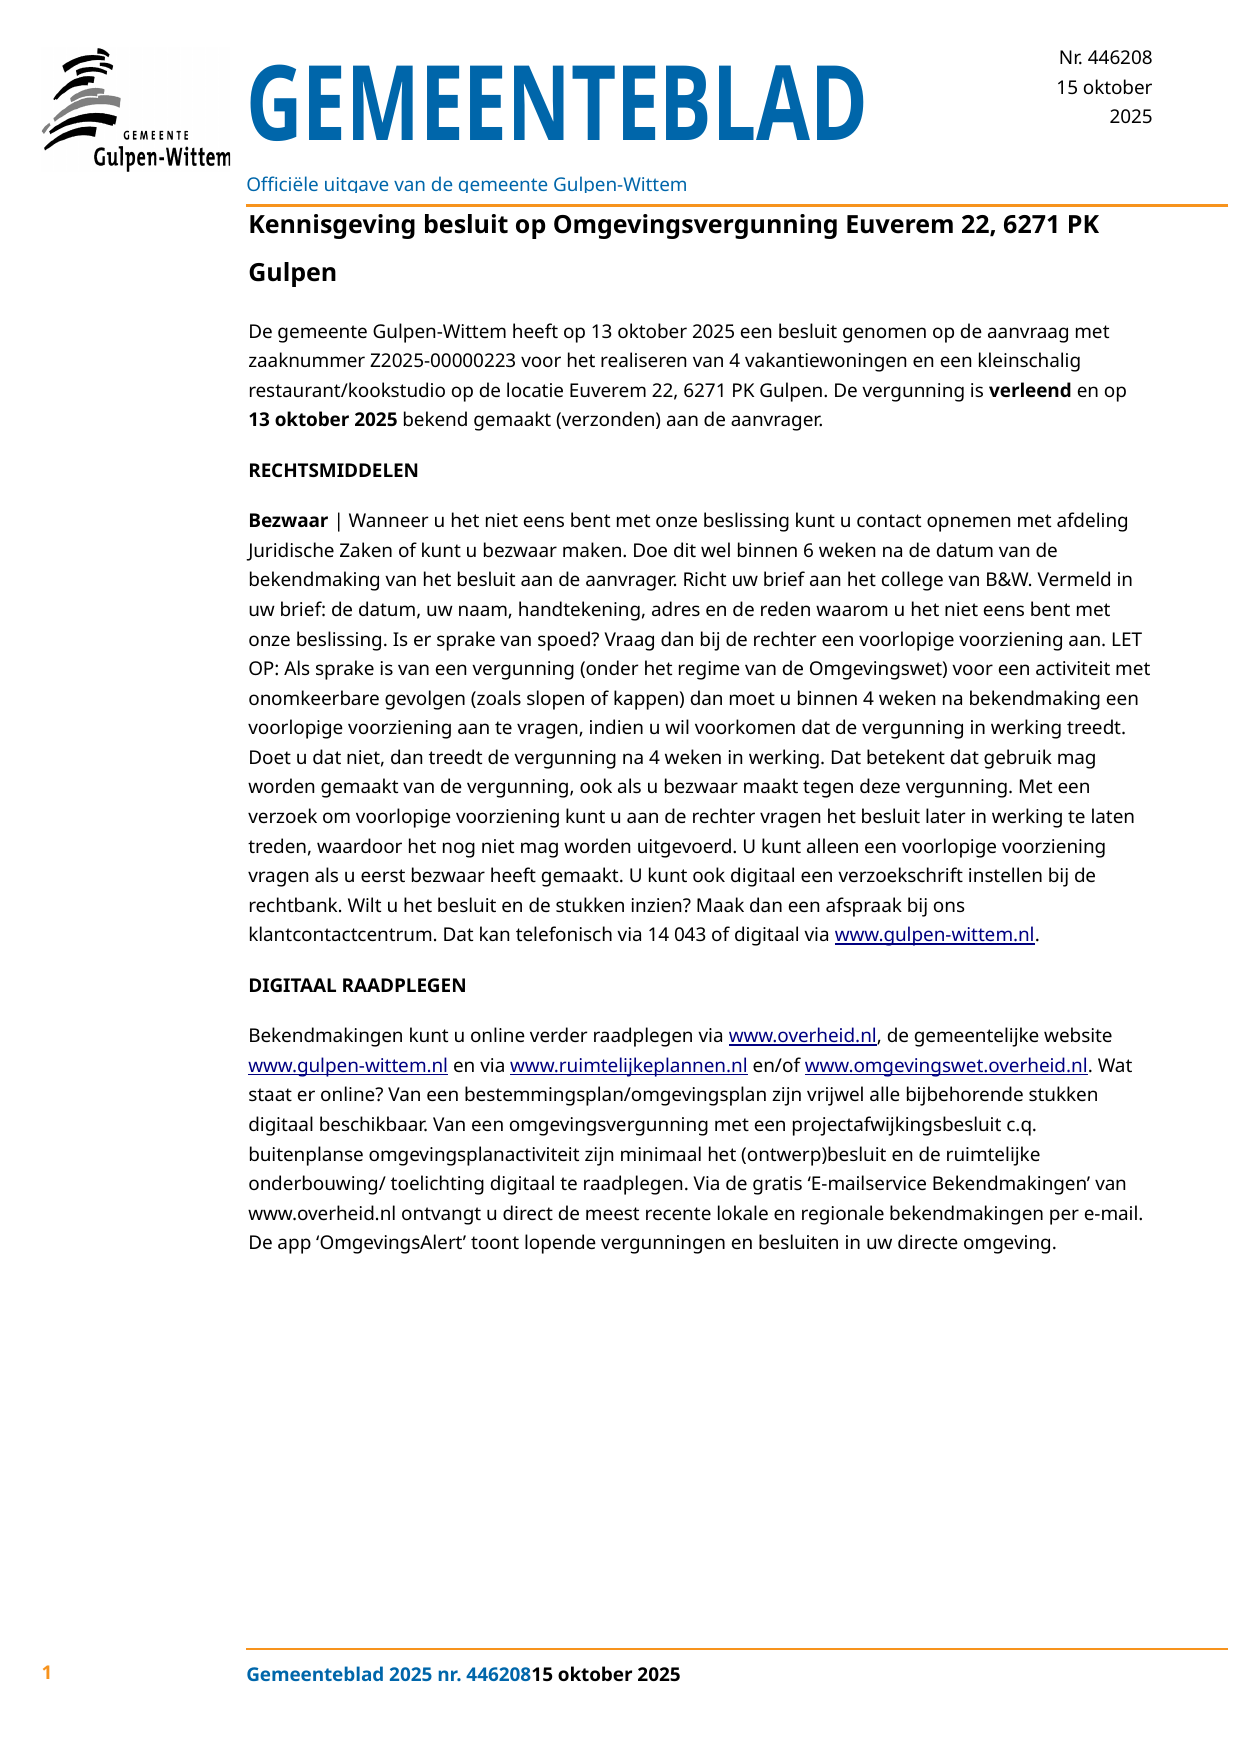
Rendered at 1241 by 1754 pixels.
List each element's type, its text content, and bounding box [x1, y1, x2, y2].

text DIGITAAL RAADPLEGEN [248, 972, 1152, 998]
text RECHTSMIDDELEN [248, 457, 1152, 483]
picture [41, 47, 231, 172]
text De gemeente Gulpen-Wittem heeft op 13 oktober 2025 een besluit genomen op de aanvraag met zaaknummer Z2025-00000223 voor het realiseren van 4 vakantiewoningen en een kleinschalig restaurant/kookstudio op de locatie Euverem 22, 6271 PK Gulpen. De vergunning is verleend en op 13 oktober 2025 bekend gemaakt (verzonden) aan de aanvrager. [248, 318, 1152, 432]
text Bekendmakingen kunt u online verder raadplegen via www.overheid.nl, de gemeentelijke website www.gulpen-wittem.nl en via www.ruimtelijkeplannen.nl en/of www.omgevingswet.overheid.nl. Wat staat er online? Van een bestemmingsplan/omgevingsplan zijn vrijwel alle bijbehorende stukken digitaal beschikbaar. Van een omgevingsvergunning met een projectafwijkingsbesluit c.q. buitenplanse omgevingsplanactiviteit zijn minimaal het (ontwerp)besluit en de ruimtelijke onderbouwing/ toelichting digitaal te raadplegen. Via de gratis ‘E-mailservice Bekendmakingen’ van www.overheid.nl ontvangt u direct de meest recente lokale en regionale bekendmakingen per e-mail. De app ‘OmgevingsAlert’ toont lopende vergunningen en besluiten in uw directe omgeving. [248, 1022, 1152, 1255]
text Bezwaar | Wanneer u het niet eens bent met onze beslissing kunt u contact opnemen met afdeling Juridische Zaken of kunt u bezwaar maken. Doe dit wel binnen 6 weken na de datum van de bekendmaking van het besluit aan de aanvrager. Richt uw brief aan het college van B&W. Vermeld in uw brief: de datum, uw naam, handtekening, adres en de reden waarom u het niet eens bent met onze beslissing. Is er sprake van spoed? Vraag dan bij de rechter een voorlopige voorziening aan. LET OP: Als sprake is van een vergunning (onder het regime van de Omgevingswet) voor een activiteit met onomkeerbare gevolgen (zoals slopen of kappen) dan moet u binnen 4 weken na bekendmaking een voorlopige voorziening aan te vragen, indien u wil voorkomen dat de vergunning in werking treedt. Doet u dat niet, dan treedt de vergunning na 4 weken in werking. Dat betekent dat gebruik mag worden gemaakt van de vergunning, ook als u bezwaar maakt tegen deze vergunning. Met een verzoek om voorlopige voorziening kunt u aan de rechter vragen het besluit later in werking te laten treden, waardoor het nog niet mag worden uitgevoerd. U kunt alleen een voorlopige voorziening vragen als u eerst bezwaar heeft gemaakt. U kunt ook digitaal een verzoekschrift instellen bij de rechtbank. Wilt u het besluit en de stukken inzien? Maak dan een afspraak bij ons klantcontactcentrum. Dat kan telefonisch via 14 043 of digitaal via www.gulpen-wittem.nl. [248, 507, 1152, 947]
text Kennisgeving besluit op Omgevingsvergunning Euverem 22, 6271 PK Gulpen [248, 207, 1152, 288]
